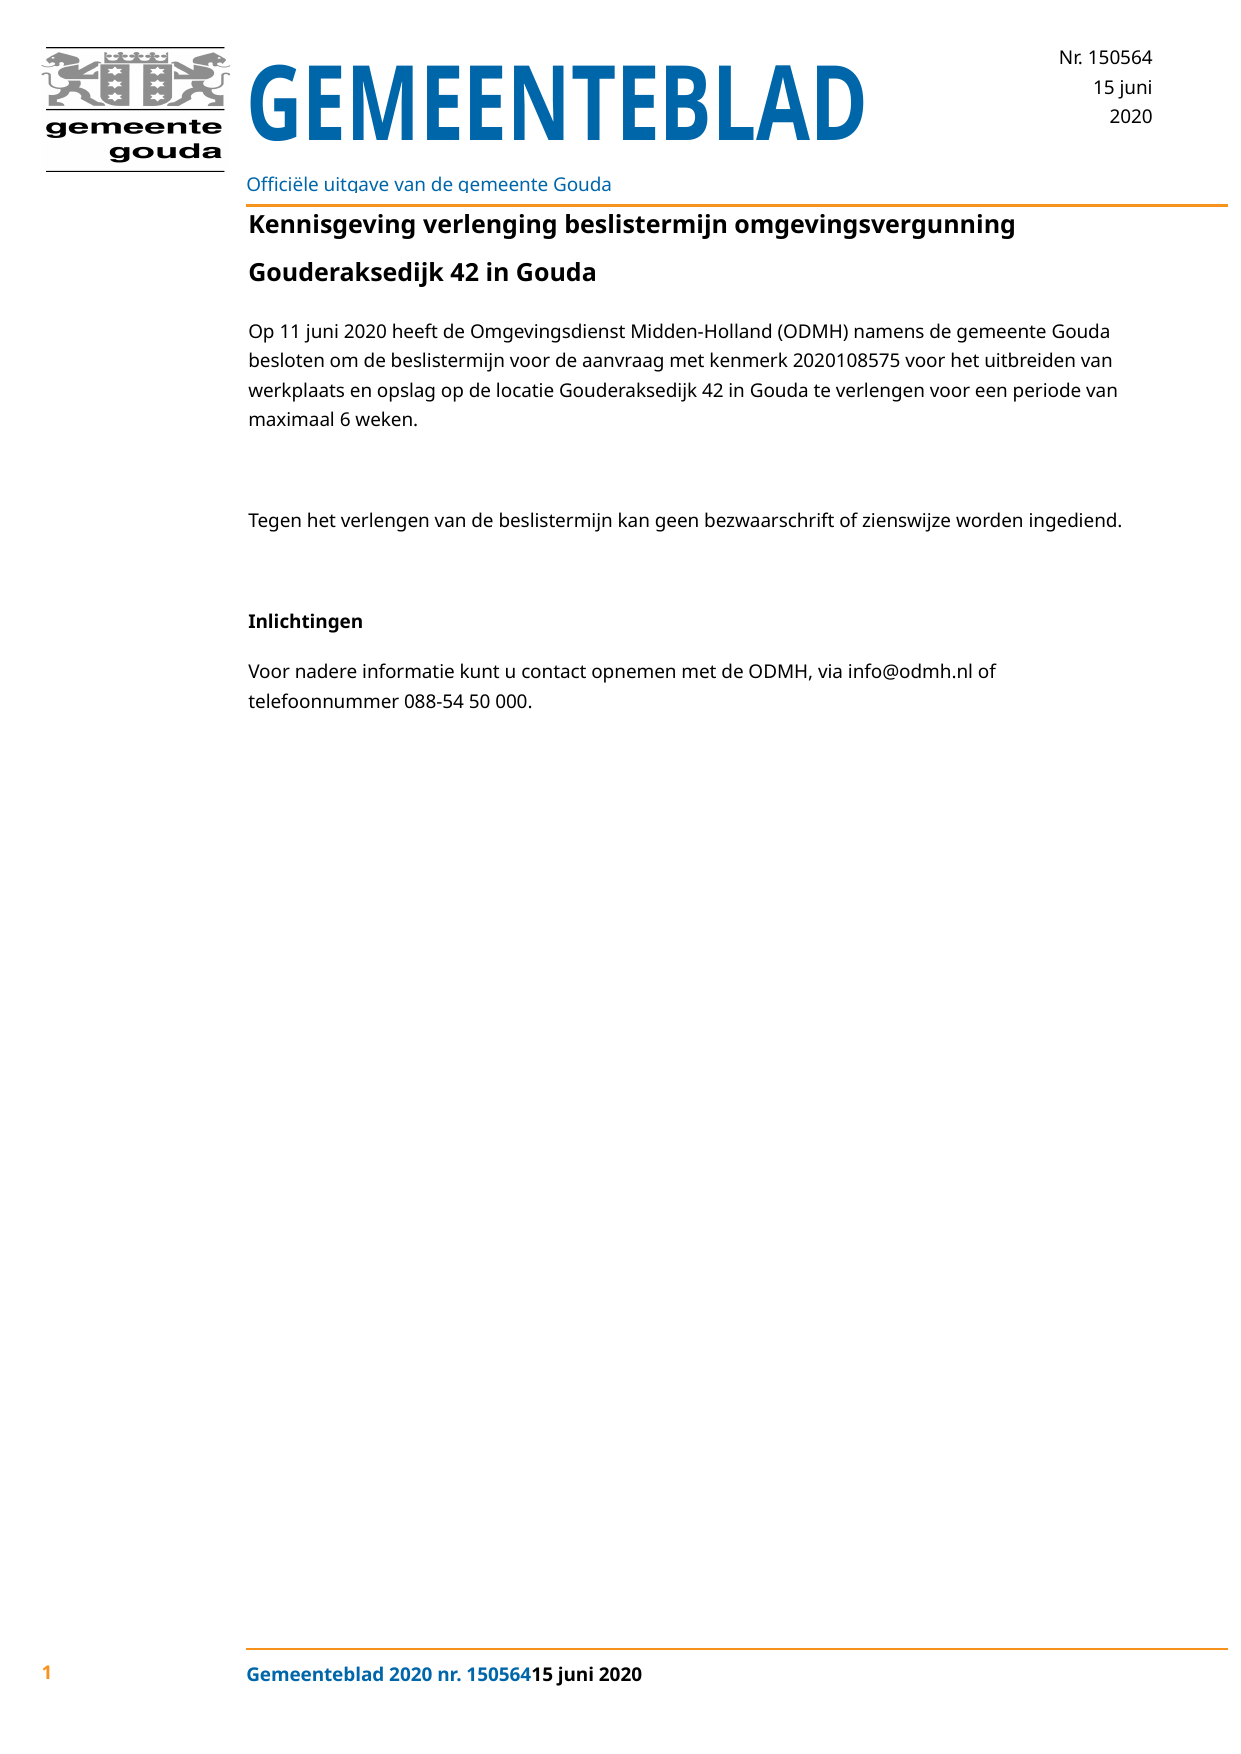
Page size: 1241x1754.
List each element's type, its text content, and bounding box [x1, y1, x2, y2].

picture [41, 47, 231, 172]
text Tegen het verlengen van de beslistermijn kan geen bezwaarschrift of zienswijze worden ingediend. [248, 507, 1152, 533]
text Kennisgeving verlenging beslistermijn omgevingsvergunning Gouderaksedijk 42 in Gouda [248, 207, 1152, 288]
text Op 11 juni 2020 heeft de Omgevingsdienst Midden-Holland (ODMH) namens de gemeente Gouda besloten om de beslistermijn voor de aanvraag met kenmerk 2020108575 voor het uitbreiden van werkplaats en opslag op de locatie Gouderaksedijk 42 in Gouda te verlengen voor een periode van maximaal 6 weken. [248, 318, 1152, 432]
text Inlichtingen [248, 608, 1152, 634]
text Voor nadere informatie kunt u contact opnemen met de ODMH, via info@odmh.nl of telefoonnummer 088-54 50 000. [248, 659, 1152, 714]
